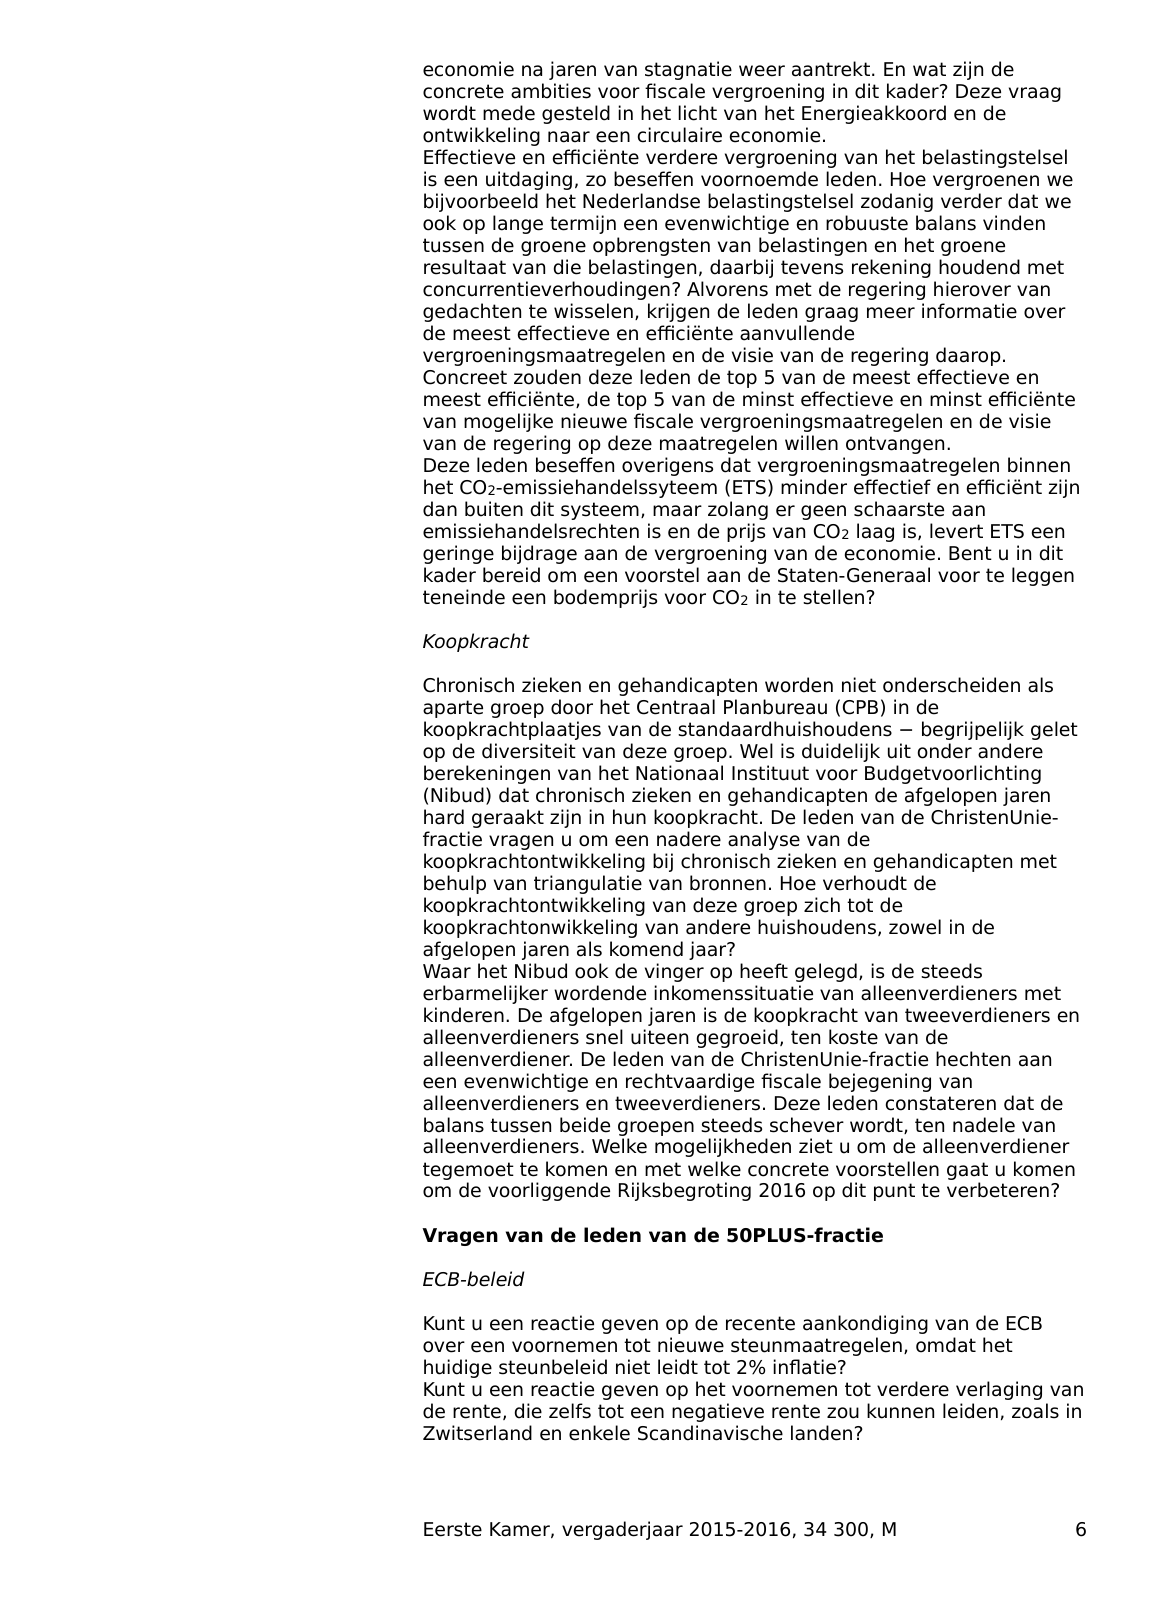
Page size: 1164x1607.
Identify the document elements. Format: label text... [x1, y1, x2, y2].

text Waar het Nibud ook de vinger op heeft gelegd, is de steeds erbarmelijker wordende inkomenssituatie van alleenverdieners met kinderen. De afgelopen jaren is de koopkracht van tweeverdieners en alleenverdieners snel uiteen gegroeid, ten koste van de alleenverdiener. De leden van de ChristenUnie-fractie hechten aan een evenwichtige en rechtvaardige fiscale bejegening van alleenverdieners en tweeverdieners. Deze leden constateren dat de balans tussen beide groepen steeds schever wordt, ten nadele van alleenverdieners. Welke mogelijkheden ziet u om de alleenverdiener tegemoet te komen en met welke concrete voorstellen gaat u komen om de voorliggende Rijksbegroting 2016 op dit punt te verbeteren? [422, 961, 1087, 1202]
text Deze leden beseffen overigens dat vergroeningsmaatregelen binnen het CO2-emissiehandelssyteem (ETS) minder effectief en efficiënt zijn dan buiten dit systeem, maar zolang er geen schaarste aan emissiehandelsrechten is en de prijs van CO2 laag is, levert ETS een geringe bijdrage aan de vergroening van de economie. Bent u in dit kader bereid om een voorstel aan de Staten-Generaal voor te leggen teneinde een bodemprijs voor CO2 in te stellen? [422, 455, 1087, 608]
text Effectieve en efficiënte verdere vergroening van het belastingstelsel is een uitdaging, zo beseffen voornoemde leden. Hoe vergroenen we bijvoorbeeld het Nederlandse belastingstelsel zodanig verder dat we ook op lange termijn een evenwichtige en robuuste balans vinden tussen de groene opbrengsten van belastingen en het groene resultaat van die belastingen, daarbij tevens rekening houdend met concurrentieverhoudingen? Alvorens met de regering hierover van gedachten te wisselen, krijgen de leden graag meer informatie over de meest effectieve en efficiënte aanvullende vergroeningsmaatregelen en de visie van de regering daarop. Concreet zouden deze leden de top 5 van de meest effectieve en meest efficiënte, de top 5 van de minst effectieve en minst efficiënte van mogelijke nieuwe fiscale vergroeningsmaatregelen en de visie van de regering op deze maatregelen willen ontvangen. [422, 147, 1087, 455]
subtitle Vragen van de leden van de 50PLUS-fractie [422, 1224, 1087, 1247]
text economie na jaren van stagnatie weer aantrekt. En wat zijn de concrete ambities voor fiscale vergroening in dit kader? Deze vraag wordt mede gesteld in het licht van het Energieakkoord en de ontwikkeling naar een circulaire economie. [422, 59, 1087, 147]
text Chronisch zieken en gehandicapten worden niet onderscheiden als aparte groep door het Centraal Planbureau (CPB) in de koopkrachtplaatjes van de standaardhuishoudens − begrijpelijk gelet op de diversiteit van deze groep. Wel is duidelijk uit onder andere berekeningen van het Nationaal Instituut voor Budgetvoorlichting (Nibud) dat chronisch zieken en gehandicapten de afgelopen jaren hard geraakt zijn in hun koopkracht. De leden van de ChristenUnie-fractie vragen u om een nadere analyse van de koopkrachtontwikkeling bij chronisch zieken en gehandicapten met behulp van triangulatie van bronnen. Hoe verhoudt de koopkrachtontwikkeling van deze groep zich tot de koopkrachtonwikkeling van andere huishoudens, zowel in de afgelopen jaren als komend jaar? [422, 675, 1087, 961]
text Kunt u een reactie geven op het voornemen tot verdere verlaging van de rente, die zelfs tot een negatieve rente zou kunnen leiden, zoals in Zwitserland en enkele Scandinavische landen? [422, 1379, 1087, 1445]
text Kunt u een reactie geven op de recente aankondiging van de ECB over een voornemen tot nieuwe steunmaatregelen, omdat het huidige steunbeleid niet leidt tot 2% inflatie? [422, 1313, 1087, 1379]
subtitle Koopkracht [422, 631, 1087, 653]
subtitle ECB-beleid [422, 1269, 1087, 1291]
